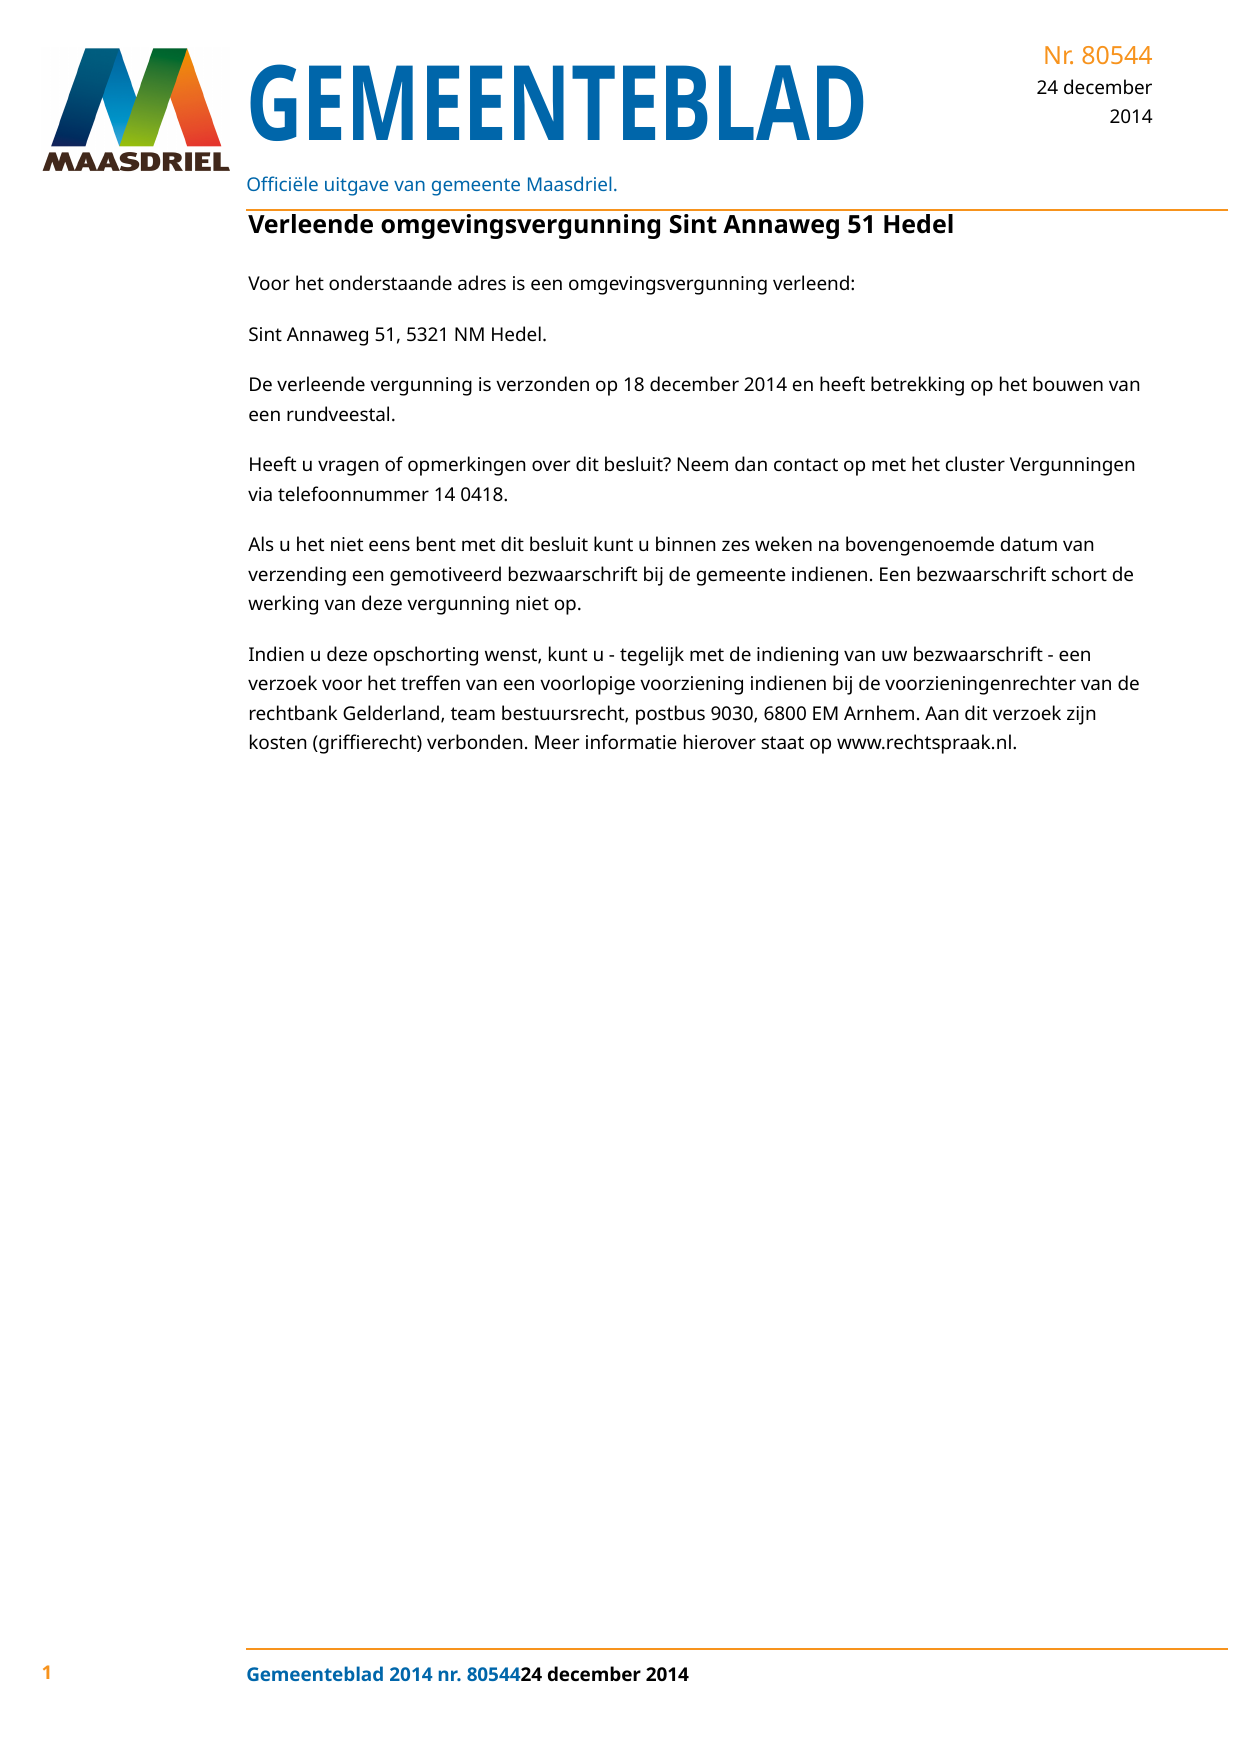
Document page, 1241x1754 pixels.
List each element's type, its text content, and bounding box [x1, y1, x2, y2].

text Voor het onderstaande adres is een omgevingsvergunning verleend: [248, 270, 1152, 296]
text De verleende vergunning is verzonden op 18 december 2014 en heeft betrekking op het bouwen van een rundveestal. [248, 371, 1152, 426]
text Verleende omgevingsvergunning Sint Annaweg 51 Hedel [248, 211, 1152, 241]
text Heeft u vragen of opmerkingen over dit besluit? Neem dan contact op met het cluster Vergunningen via telefoonnummer 14 0418. [248, 451, 1152, 506]
text Sint Annaweg 51, 5321 NM Hedel. [248, 321, 1152, 346]
text Als u het niet eens bent met dit besluit kunt u binnen zes weken na bovengenoemde datum van verzending een gemotiveerd bezwaarschrift bij de gemeente indienen. Een bezwaarschrift schort de werking van deze vergunning niet op. [248, 531, 1152, 616]
picture [41, 47, 231, 172]
text Indien u deze opschorting wenst, kunt u - tegelijk met de indiening van uw bezwaarschrift - een verzoek voor het treffen van een voorlopige voorziening indienen bij de voorzieningenrechter van de rechtbank Gelderland, team bestuursrecht, postbus 9030, 6800 EM Arnhem. Aan dit verzoek zijn kosten (griffierecht) verbonden. Meer informatie hierover staat op www.rechtspraak.nl. [248, 641, 1152, 755]
